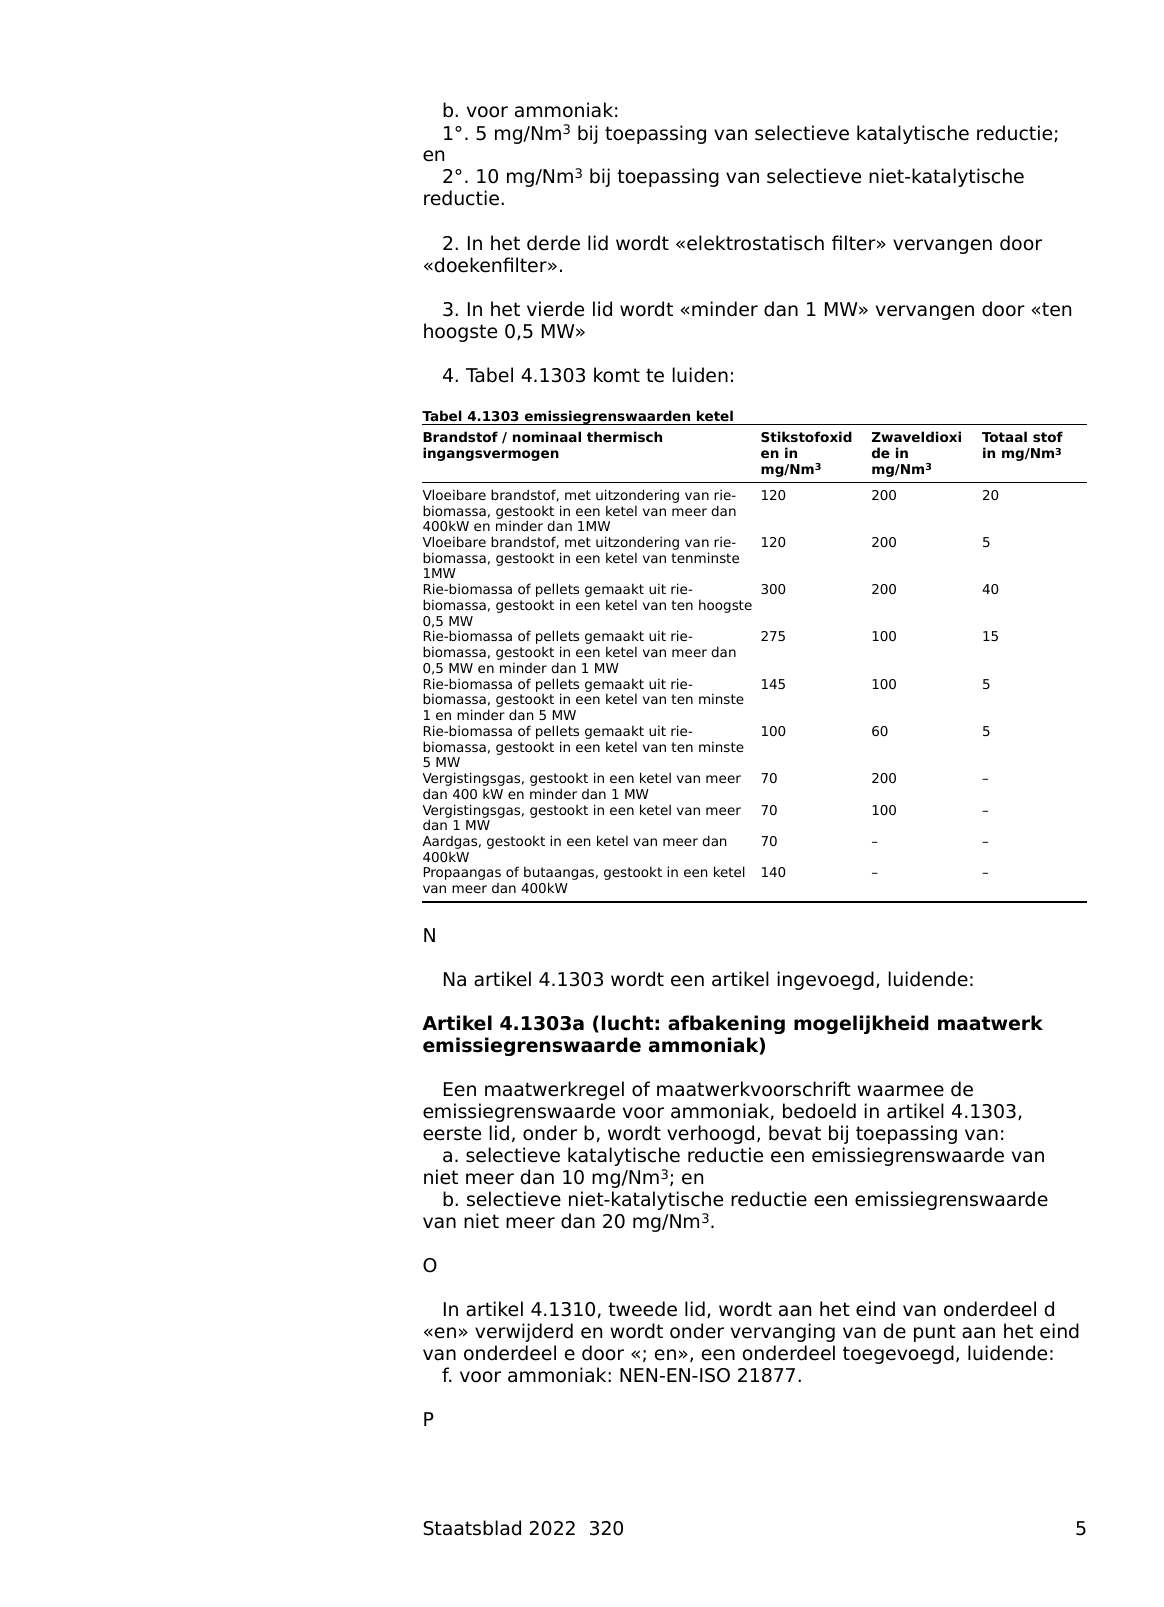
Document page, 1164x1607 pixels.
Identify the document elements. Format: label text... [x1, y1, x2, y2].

table_cell Vergistingsgas, gestookt in een ketel van meer dan 400 kW en minder dan 1 MW [422, 771, 754, 802]
table_cell 40 [976, 582, 1087, 629]
text Een maatwerkregel of maatwerkvoorschrift waarmee de emissiegrenswaarde voor ammoniak, bedoeld in artikel 4.1303, eerste lid, onder b, wordt verhoogd, bevat bij toepassing van: [422, 1079, 1087, 1145]
text b. voor ammoniak: [422, 100, 1087, 122]
table_cell 60 [865, 724, 976, 771]
table_cell 200 [865, 582, 976, 629]
table_cell Brandstof / nominaal thermisch ingangsvermogen [422, 425, 754, 482]
text b. selectieve niet-katalytische reductie een emissiegrenswaarde van niet meer dan 20 mg/Nm3. [422, 1189, 1087, 1233]
text f. voor ammoniak: NEN-EN-ISO 21877. [422, 1365, 1087, 1387]
table_cell Rie-biomassa of pellets gemaakt uit rie-biomassa, gestookt in een ketel van ten hoogste 0,5 MW [422, 582, 754, 629]
table_cell 70 [754, 771, 865, 802]
text P [422, 1409, 1087, 1431]
table_header Tabel 4.1303 emissiegrenswaarden ketel [422, 409, 1087, 424]
table_cell 5 [976, 724, 1087, 771]
table_cell 70 [754, 802, 865, 834]
table_cell – [976, 771, 1087, 802]
table_cell Stikstofoxiden in mg/Nm3 [754, 425, 865, 482]
text a. selectieve katalytische reductie een emissiegrenswaarde van niet meer dan 10 mg/Nm3; en [422, 1145, 1087, 1189]
table_cell – [976, 865, 1087, 901]
table_cell 100 [865, 676, 976, 724]
table_cell – [865, 834, 976, 865]
table_cell Propaangas of butaangas, gestookt in een ketel van meer dan 400kW [422, 865, 754, 901]
text 2°. 10 mg/Nm3 bij toepassing van selectieve niet-katalytische reductie. [422, 166, 1087, 210]
table_cell 100 [754, 724, 865, 771]
text N [422, 924, 1087, 947]
table_cell 120 [754, 535, 865, 582]
table_cell 200 [865, 771, 976, 802]
table_cell 275 [754, 629, 865, 676]
table_cell – [976, 834, 1087, 865]
text Na artikel 4.1303 wordt een artikel ingevoegd, luidende: [422, 969, 1087, 991]
table_cell 5 [976, 676, 1087, 724]
table_cell Zwaveldioxide in mg/Nm3 [865, 425, 976, 482]
table_cell 200 [865, 535, 976, 582]
table_cell 300 [754, 582, 865, 629]
table_cell 100 [865, 629, 976, 676]
table_cell Vloeibare brandstof, met uitzondering van rie-biomassa, gestookt in een ketel van tenminste 1MW [422, 535, 754, 582]
table_cell 20 [976, 483, 1087, 535]
text In artikel 4.1310, tweede lid, wordt aan het eind van onderdeel d «en» verwijderd en wordt onder vervanging van de punt aan het eind van onderdeel e door «; en», een onderdeel toegevoegd, luidende: [422, 1299, 1087, 1365]
table_cell 70 [754, 834, 865, 865]
table_cell Vloeibare brandstof, met uitzondering van rie-biomassa, gestookt in een ketel van meer dan 400kW en minder dan 1MW [422, 483, 754, 535]
text 4. Tabel 4.1303 komt te luiden: [422, 365, 1087, 387]
text O [422, 1255, 1087, 1277]
table_cell – [865, 865, 976, 901]
table_cell Rie-biomassa of pellets gemaakt uit rie-biomassa, gestookt in een ketel van meer dan 0,5 MW en minder dan 1 MW [422, 629, 754, 676]
table_cell Vergistingsgas, gestookt in een ketel van meer dan 1 MW [422, 802, 754, 834]
table_cell 145 [754, 676, 865, 724]
table_cell 15 [976, 629, 1087, 676]
table_cell – [976, 802, 1087, 834]
table_cell Rie-biomassa of pellets gemaakt uit rie-biomassa, gestookt in een ketel van ten minste 5 MW [422, 724, 754, 771]
text 3. In het vierde lid wordt «minder dan 1 MW» vervangen door «ten hoogste 0,5 MW» [422, 299, 1087, 343]
table_cell Totaal stof in mg/Nm3 [976, 425, 1087, 482]
table_cell 100 [865, 802, 976, 834]
table_cell Aardgas, gestookt in een ketel van meer dan 400kW [422, 834, 754, 865]
table_cell Rie-biomassa of pellets gemaakt uit rie-biomassa, gestookt in een ketel van ten minste 1 en minder dan 5 MW [422, 676, 754, 724]
table_cell 140 [754, 865, 865, 901]
text 1°. 5 mg/Nm3 bij toepassing van selectieve katalytische reductie; en [422, 122, 1087, 166]
table_cell 5 [976, 535, 1087, 582]
table_cell 120 [754, 483, 865, 535]
text 2. In het derde lid wordt «elektrostatisch filter» vervangen door «doekenfilter». [422, 232, 1087, 276]
subtitle Artikel 4.1303a (lucht: afbakening mogelijkheid maatwerk emissiegrenswaarde ammoniak) [422, 1013, 1087, 1057]
table_cell 200 [865, 483, 976, 535]
